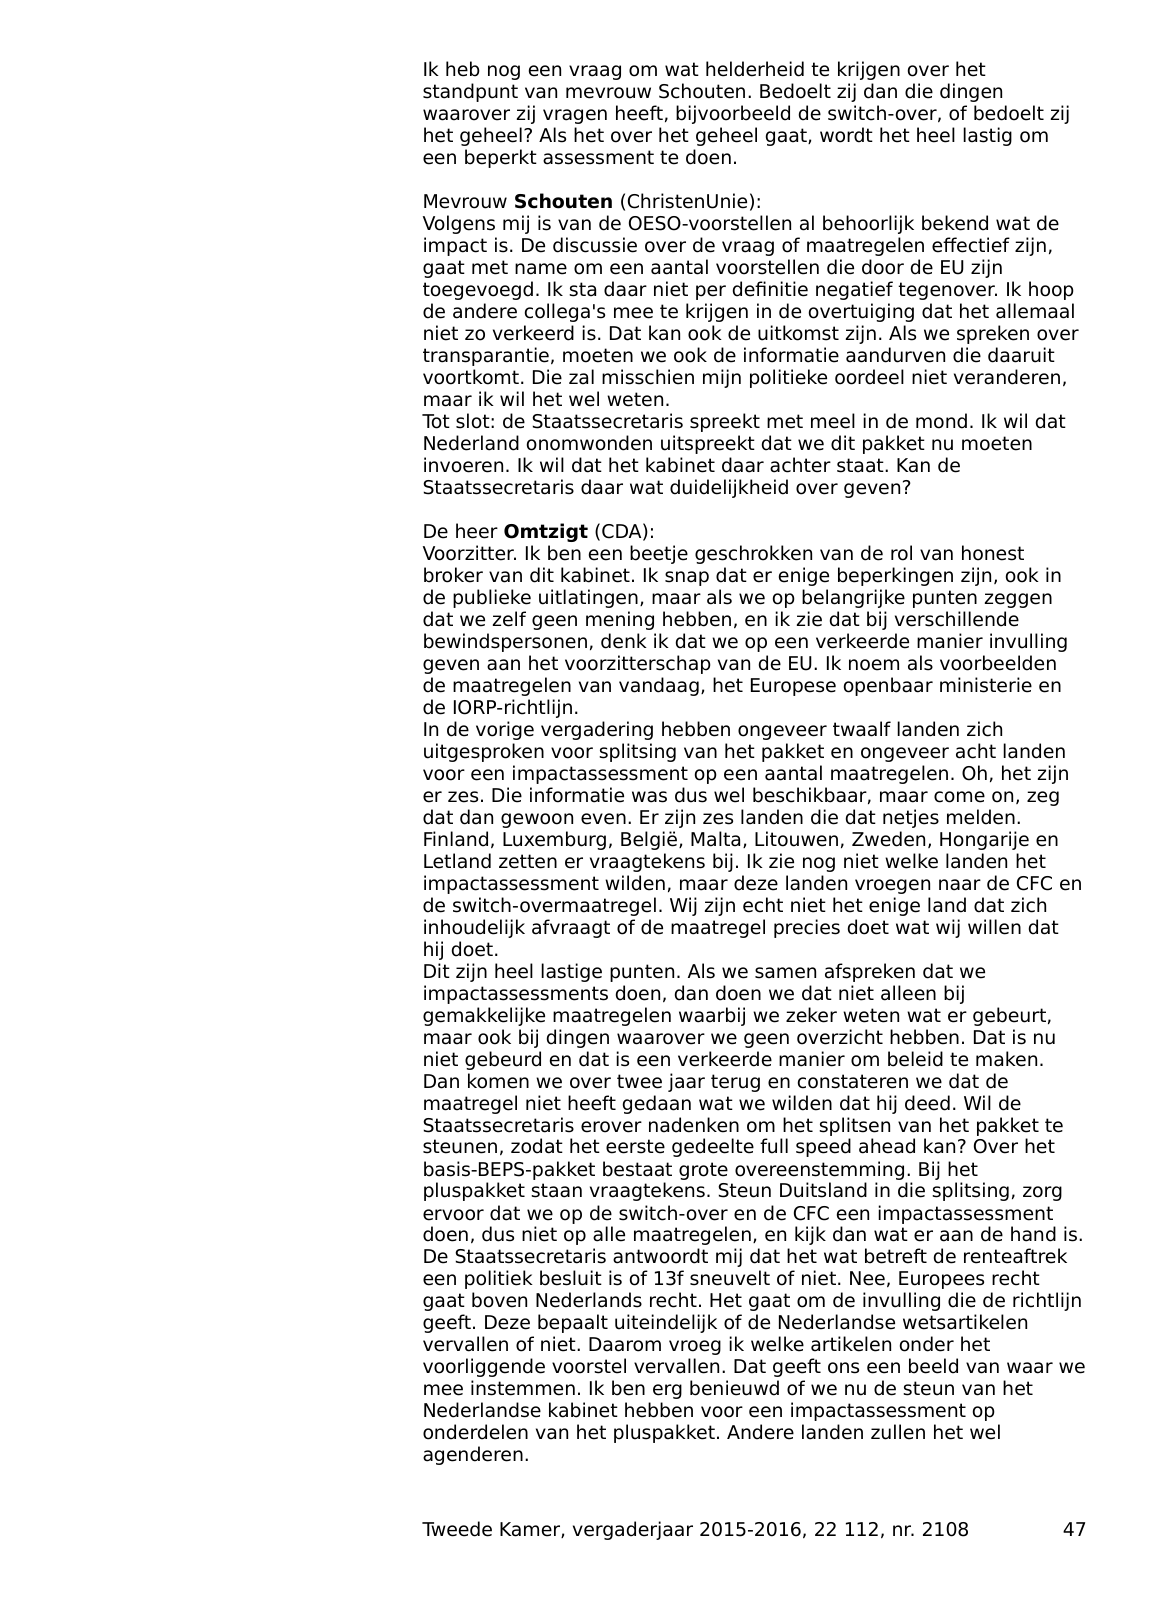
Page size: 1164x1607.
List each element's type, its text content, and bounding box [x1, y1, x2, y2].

text Dit zijn heel lastige punten. Als we samen afspreken dat we impactassessments doen, dan doen we dat niet alleen bij gemakkelijke maatregelen waarbij we zeker weten wat er gebeurt, maar ook bij dingen waarover we geen overzicht hebben. Dat is nu niet gebeurd en dat is een verkeerde manier om beleid te maken. Dan komen we over twee jaar terug en constateren we dat de maatregel niet heeft gedaan wat we wilden dat hij deed. Wil de Staatssecretaris erover nadenken om het splitsen van het pakket te steunen, zodat het eerste gedeelte full speed ahead kan? Over het basis-BEPS-pakket bestaat grote overeenstemming. Bij het pluspakket staan vraagtekens. Steun Duitsland in die splitsing, zorg ervoor dat we op de switch-over en de CFC een impactassessment doen, dus niet op alle maatregelen, en kijk dan wat er aan de hand is. [422, 961, 1087, 1246]
text Volgens mij is van de OESO-voorstellen al behoorlijk bekend wat de impact is. De discussie over de vraag of maatregelen effectief zijn, gaat met name om een aantal voorstellen die door de EU zijn toegevoegd. Ik sta daar niet per definitie negatief tegenover. Ik hoop de andere collega's mee te krijgen in de overtuiging dat het allemaal niet zo verkeerd is. Dat kan ook de uitkomst zijn. Als we spreken over transparantie, moeten we ook de informatie aandurven die daaruit voortkomt. Die zal misschien mijn politieke oordeel niet veranderen, maar ik wil het wel weten. [422, 213, 1087, 411]
text De heer Omtzigt (CDA): [422, 521, 1087, 543]
text Voorzitter. Ik ben een beetje geschrokken van de rol van honest broker van dit kabinet. Ik snap dat er enige beperkingen zijn, ook in de publieke uitlatingen, maar als we op belangrijke punten zeggen dat we zelf geen mening hebben, en ik zie dat bij verschillende bewindspersonen, denk ik dat we op een verkeerde manier invulling geven aan het voorzitterschap van de EU. Ik noem als voorbeelden de maatregelen van vandaag, het Europese openbaar ministerie en de IORP-richtlijn. [422, 543, 1087, 719]
text De Staatssecretaris antwoordt mij dat het wat betreft de renteaftrek een politiek besluit is of 13f sneuvelt of niet. Nee, Europees recht gaat boven Nederlands recht. Het gaat om de invulling die de richtlijn geeft. Deze bepaalt uiteindelijk of de Nederlandse wetsartikelen vervallen of niet. Daarom vroeg ik welke artikelen onder het voorliggende voorstel vervallen. Dat geeft ons een beeld van waar we mee instemmen. Ik ben erg benieuwd of we nu de steun van het Nederlandse kabinet hebben voor een impactassessment op onderdelen van het pluspakket. Andere landen zullen het wel agenderen. [422, 1246, 1087, 1466]
text Tot slot: de Staatssecretaris spreekt met meel in de mond. Ik wil dat Nederland onomwonden uitspreekt dat we dit pakket nu moeten invoeren. Ik wil dat het kabinet daar achter staat. Kan de Staatssecretaris daar wat duidelijkheid over geven? [422, 411, 1087, 499]
text In de vorige vergadering hebben ongeveer twaalf landen zich uitgesproken voor splitsing van het pakket en ongeveer acht landen voor een impactassessment op een aantal maatregelen. Oh, het zijn er zes. Die informatie was dus wel beschikbaar, maar come on, zeg dat dan gewoon even. Er zijn zes landen die dat netjes melden. Finland, Luxemburg, België, Malta, Litouwen, Zweden, Hongarije en Letland zetten er vraagtekens bij. Ik zie nog niet welke landen het impactassessment wilden, maar deze landen vroegen naar de CFC en de switch-overmaatregel. Wij zijn echt niet het enige land dat zich inhoudelijk afvraagt of de maatregel precies doet wat wij willen dat hij doet. [422, 719, 1087, 961]
text Ik heb nog een vraag om wat helderheid te krijgen over het standpunt van mevrouw Schouten. Bedoelt zij dan die dingen waarover zij vragen heeft, bijvoorbeeld de switch-over, of bedoelt zij het geheel? Als het over het geheel gaat, wordt het heel lastig om een beperkt assessment te doen. [422, 59, 1087, 169]
text Mevrouw Schouten (ChristenUnie): [422, 191, 1087, 213]
